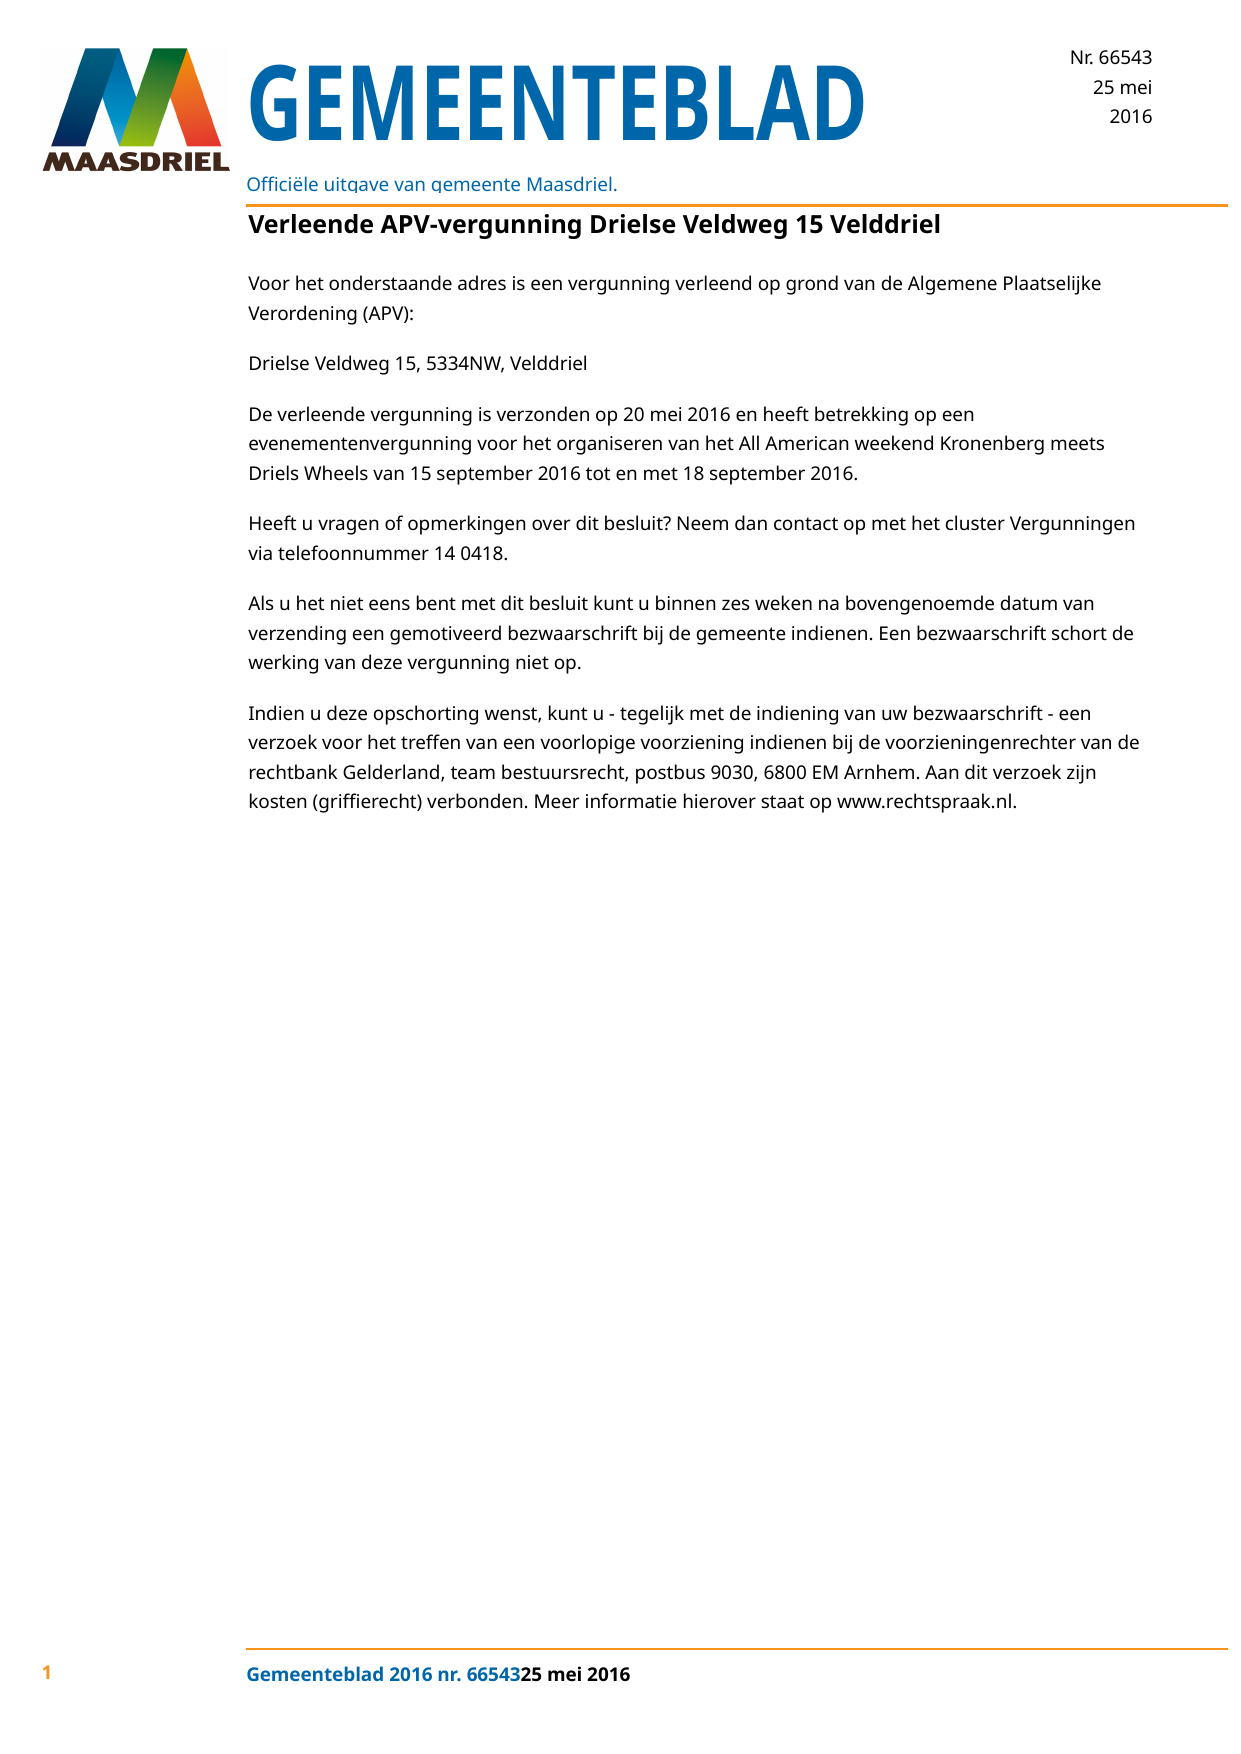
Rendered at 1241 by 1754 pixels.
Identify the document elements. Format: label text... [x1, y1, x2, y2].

text Als u het niet eens bent met dit besluit kunt u binnen zes weken na bovengenoemde datum van verzending een gemotiveerd bezwaarschrift bij de gemeente indienen. Een bezwaarschrift schort de werking van deze vergunning niet op. [248, 590, 1152, 675]
picture [41, 47, 231, 172]
text Heeft u vragen of opmerkingen over dit besluit? Neem dan contact op met het cluster Vergunningen via telefoonnummer 14 0418. [248, 510, 1152, 566]
text De verleende vergunning is verzonden op 20 mei 2016 en heeft betrekking op een evenementenvergunning voor het organiseren van het All American weekend Kronenberg meets Driels Wheels van 15 september 2016 tot en met 18 september 2016. [248, 401, 1152, 486]
text Indien u deze opschorting wenst, kunt u - tegelijk met de indiening van uw bezwaarschrift - een verzoek voor het treffen van een voorlopige voorziening indienen bij de voorzieningenrechter van de rechtbank Gelderland, team bestuursrecht, postbus 9030, 6800 EM Arnhem. Aan dit verzoek zijn kosten (griffierecht) verbonden. Meer informatie hierover staat op www.rechtspraak.nl. [248, 700, 1152, 814]
text Verleende APV-vergunning Drielse Veldweg 15 Velddriel [248, 207, 1152, 241]
text Voor het onderstaande adres is een vergunning verleend op grond van de Algemene Plaatselijke Verordening (APV): [248, 270, 1152, 326]
text Drielse Veldweg 15, 5334NW, Velddriel [248, 350, 1152, 376]
